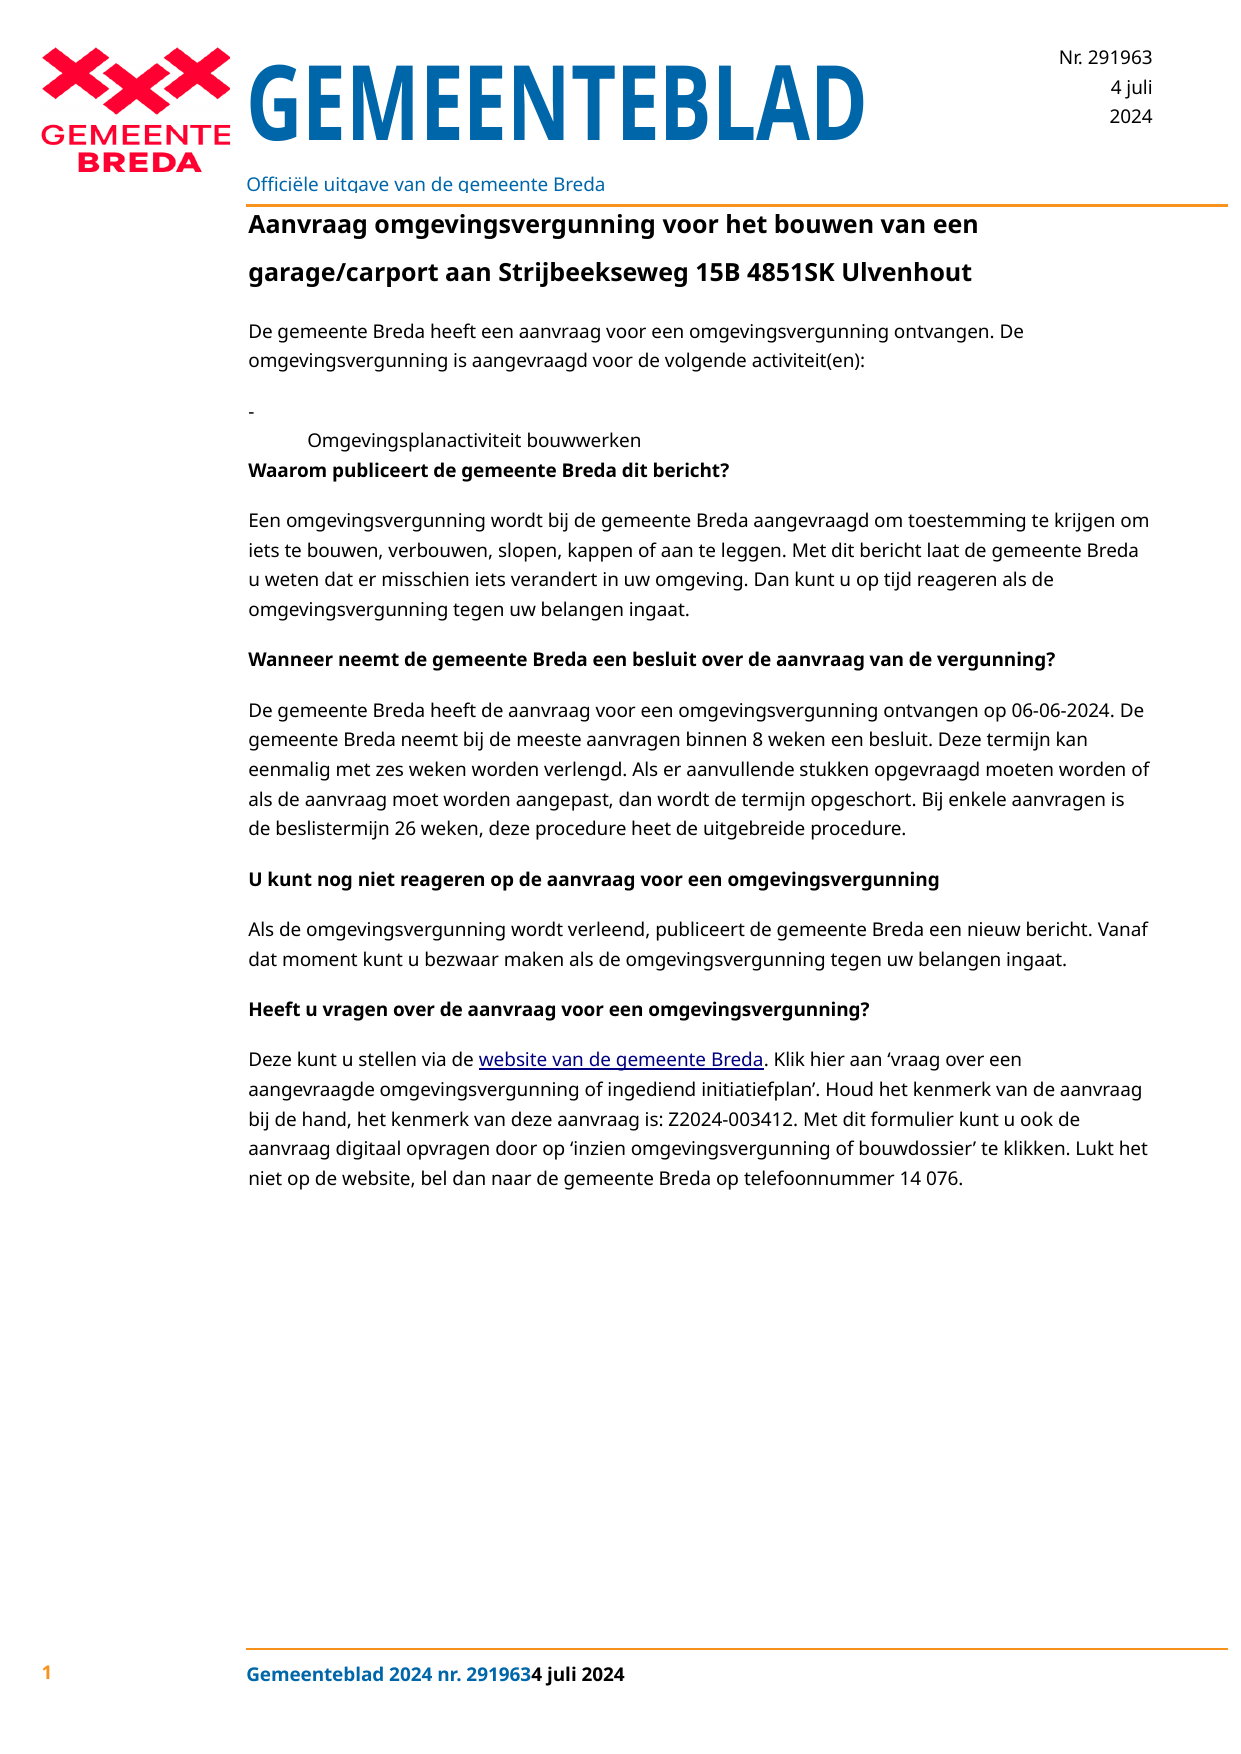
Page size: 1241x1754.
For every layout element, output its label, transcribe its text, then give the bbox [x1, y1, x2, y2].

text Wanneer neemt de gemeente Breda een besluit over de aanvraag van de vergunning? [248, 647, 1152, 672]
text Als de omgevingsvergunning wordt verleend, publiceert de gemeente Breda een nieuw bericht. Vanaf dat moment kunt u bezwaar maken als de omgevingsvergunning tegen uw belangen ingaat. [248, 916, 1152, 972]
text De gemeente Breda heeft de aanvraag voor een omgevingsvergunning ontvangen op 06-06-2024. De gemeente Breda neemt bij de meeste aanvragen binnen 8 weken een besluit. Deze termijn kan eenmalig met zes weken worden verlengd. Als er aanvullende stukken opgevraagd moeten worden of als de aanvraag moet worden aangepast, dan wordt de termijn opgeschort. Bij enkele aanvragen is de beslistermijn 26 weken, deze procedure heet de uitgebreide procedure. [248, 697, 1152, 841]
text Heeft u vragen over de aanvraag voor een omgevingsvergunning? [248, 996, 1152, 1022]
text De gemeente Breda heeft een aanvraag voor een omgevingsvergunning ontvangen. De omgevingsvergunning is aangevraagd voor de volgende activiteit(en): [248, 318, 1152, 373]
text Een omgevingsvergunning wordt bij de gemeente Breda aangevraagd om toestemming te krijgen om iets te bouwen, verbouwen, slopen, kappen of aan te leggen. Met dit bericht laat de gemeente Breda u weten dat er misschien iets verandert in uw omgeving. Dan kunt u op tijd reageren als de omgevingsvergunning tegen uw belangen ingaat. [248, 507, 1152, 622]
text Aanvraag omgevingsvergunning voor het bouwen van een garage/carport aan Strijbeekseweg 15B 4851SK Ulvenhout [248, 207, 1152, 288]
picture [41, 47, 231, 172]
text U kunt nog niet reageren op de aanvraag voor een omgevingsvergunning [248, 866, 1152, 892]
text Waarom publiceert de gemeente Breda dit bericht? [248, 457, 1152, 483]
list Omgevingsplanactiviteit bouwwerken [248, 427, 1152, 453]
text Deze kunt u stellen via de website van de gemeente Breda. Klik hier aan ‘vraag over een aangevraagde omgevingsvergunning of ingediend initiatiefplan’. Houd het kenmerk van de aanvraag bij de hand, het kenmerk van deze aanvraag is: Z2024-003412. Met dit formulier kunt u ook de aanvraag digitaal opvragen door op ‘inzien omgevingsvergunning of bouwdossier’ te klikken. Lukt het niet op de website, bel dan naar de gemeente Breda op telefoonnummer 14 076. [248, 1047, 1152, 1191]
